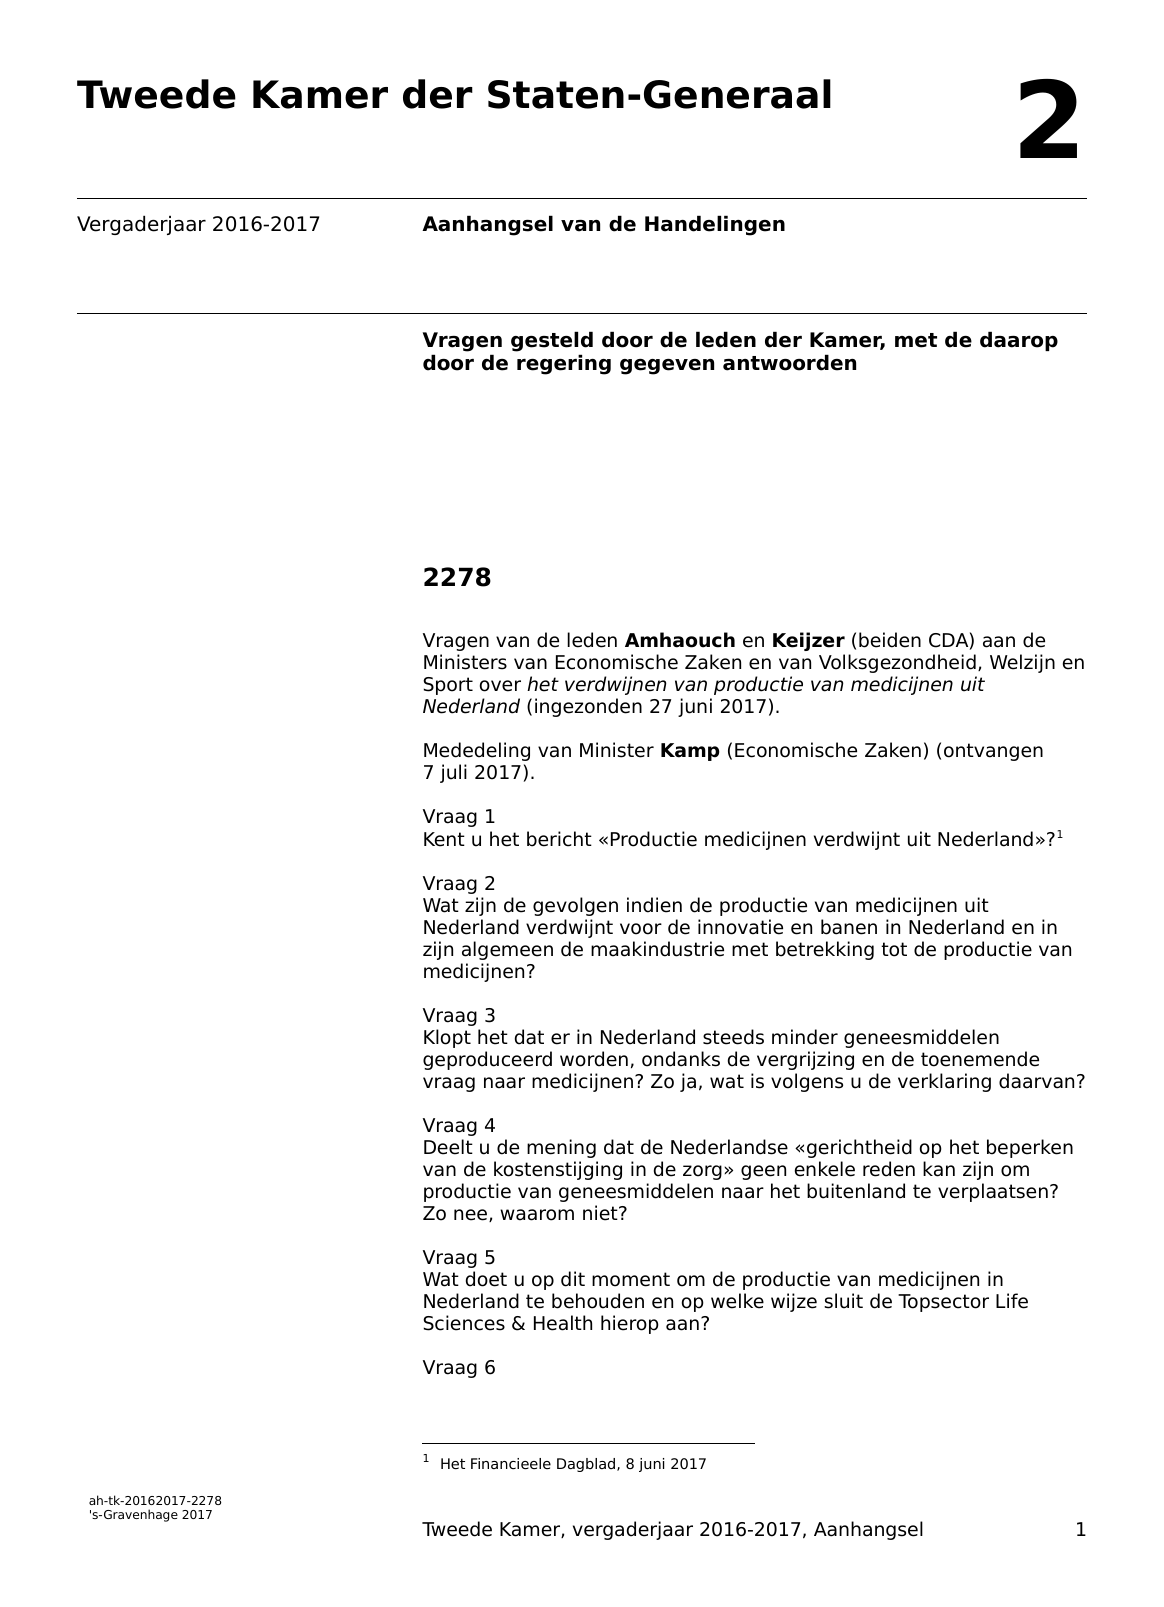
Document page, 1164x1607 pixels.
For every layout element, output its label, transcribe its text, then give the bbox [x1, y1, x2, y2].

table_cell Aanhangsel van de Handelingen [422, 199, 1087, 313]
text Kent u het bericht «Productie medicijnen verdwijnt uit Nederland»? [422, 828, 1087, 850]
text Vragen van de leden Amhaouch en Keijzer (beiden CDA) aan de Ministers van Economische Zaken en van Volksgezondheid, Welzijn en Sport over het verdwijnen van productie van medicijnen uit Nederland (ingezonden 27 juni 2017). [422, 630, 1087, 718]
table_header 2 [886, 59, 1087, 198]
text Vraag 5 [422, 1247, 1087, 1269]
text Deelt u de mening dat de Nederlandse «gerichtheid op het beperken van de kostenstijging in de zorg» geen enkele reden kan zijn om productie van geneesmiddelen naar het buitenland te verplaatsen? Zo nee, waarom niet? [422, 1137, 1087, 1225]
text Vraag 2 [422, 873, 1087, 894]
table_cell Vergaderjaar 2016-2017 [77, 199, 422, 313]
text 2278 [422, 563, 1087, 592]
table_header Tweede Kamer der Staten-Generaal [77, 59, 886, 198]
table_cell [77, 314, 422, 375]
text Klopt het dat er in Nederland steeds minder geneesmiddelen geproduceerd worden, ondanks de vergrijzing en de toenemende vraag naar medicijnen? Zo ja, wat is volgens u de verklaring daarvan? [422, 1027, 1087, 1093]
text Mededeling van Minister Kamp (Economische Zaken) (ontvangen 7 juli 2017). [422, 740, 1087, 784]
text Wat zijn de gevolgen indien de productie van medicijnen uit Nederland verdwijnt voor de innovatie en banen in Nederland en in zijn algemeen de maakindustrie met betrekking tot de productie van medicijnen? [422, 894, 1087, 982]
text ah-tk-20162017-2278 [88, 1494, 323, 1508]
text Vraag 3 [422, 1005, 1087, 1027]
text 's-Gravenhage 2017 [88, 1508, 323, 1522]
text Het Financieele Dagblad, 8 juni 2017 [422, 1452, 1087, 1474]
text Vraag 4 [422, 1115, 1087, 1137]
text Vraag 1 [422, 806, 1087, 828]
table_cell Vragen gesteld door de leden der Kamer, met de daarop door de regering gegeven antwoorden [422, 314, 1087, 375]
text Vraag 6 [422, 1357, 1087, 1379]
text Wat doet u op dit moment om de productie van medicijnen in Nederland te behouden en op welke wijze sluit de Topsector Life Sciences & Health hierop aan? [422, 1269, 1087, 1335]
